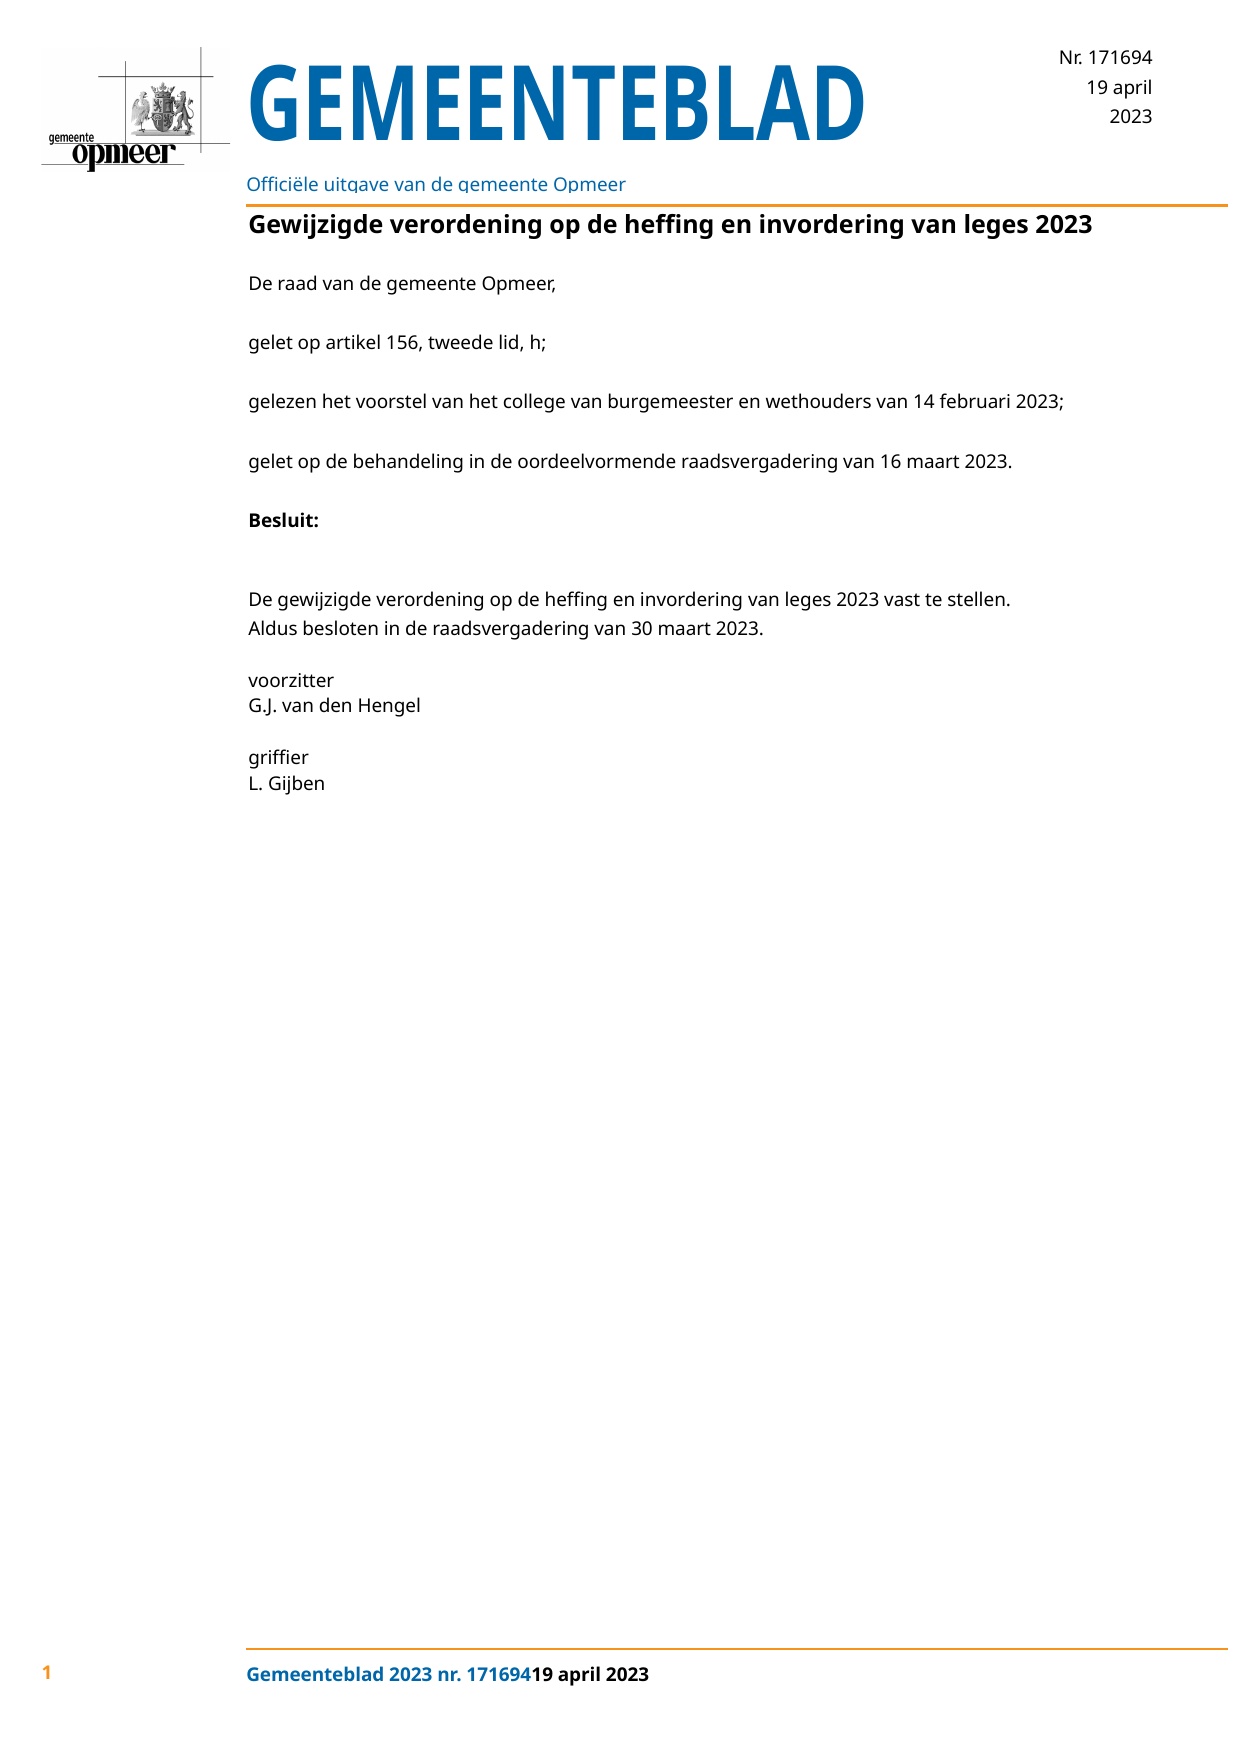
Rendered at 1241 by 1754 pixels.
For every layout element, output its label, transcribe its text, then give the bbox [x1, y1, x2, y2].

text gelet op artikel 156, tweede lid, h; [248, 329, 1152, 355]
text gelezen het voorstel van het college van burgemeester en wethouders van 14 februari 2023; [248, 389, 1152, 414]
text L. Gijben [248, 770, 1152, 796]
text G.J. van den Hengel [248, 693, 1152, 718]
picture [41, 47, 231, 172]
text Gewijzigde verordening op de heffing en invordering van leges 2023 [248, 207, 1152, 241]
text De gewijzigde verordening op de heffing en invordering van leges 2023 vast te stellen. [248, 586, 1152, 612]
text Besluit: [248, 507, 1152, 533]
text griffier [248, 744, 1152, 770]
text gelet op de behandeling in de oordeelvormende raadsvergadering van 16 maart 2023. [248, 448, 1152, 473]
text voorzitter [248, 667, 1152, 693]
text Aldus besloten in de raadsvergadering van 30 maart 2023. [248, 615, 1152, 641]
text De raad van de gemeente Opmeer, [248, 270, 1152, 296]
